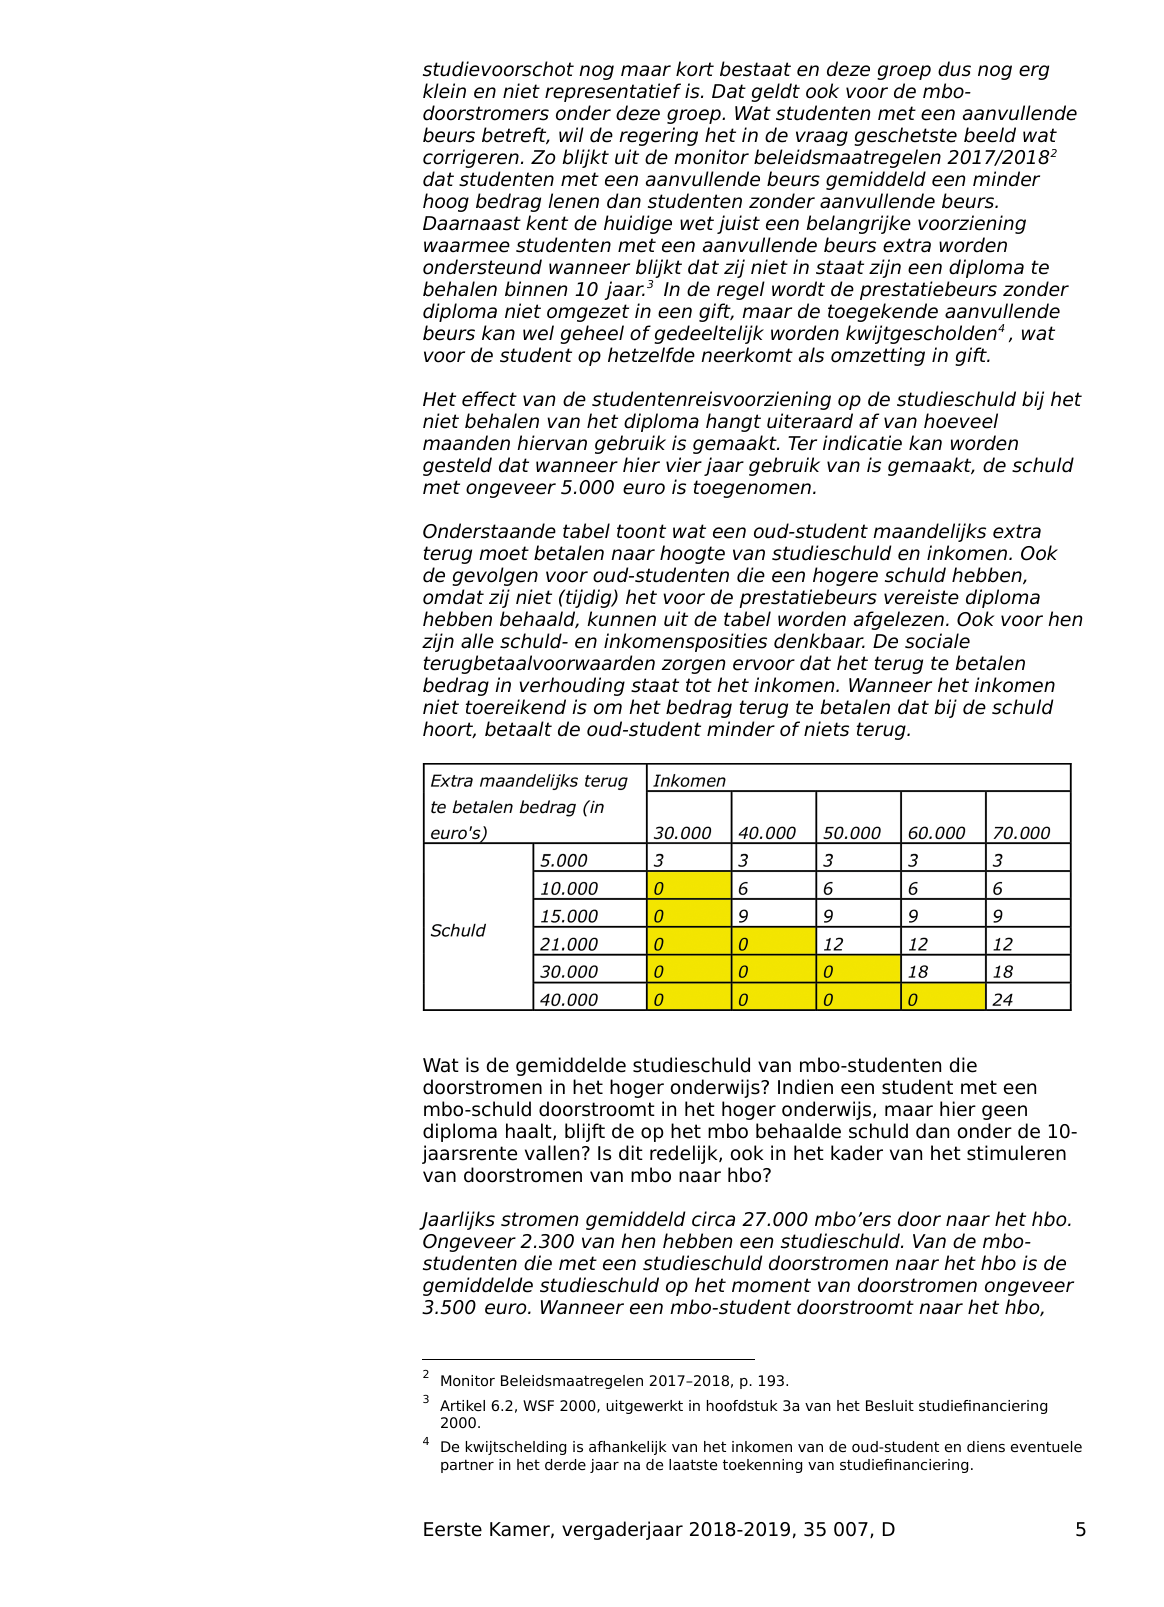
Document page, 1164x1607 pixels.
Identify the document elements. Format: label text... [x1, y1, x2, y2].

picture [422, 763, 1072, 1011]
text Monitor Beleidsmaatregelen 2017–2018, p. 193. [422, 1368, 1087, 1391]
text Jaarlijks stromen gemiddeld circa 27.000 mbo’ers door naar het hbo. Ongeveer 2.300 van hen hebben een studieschuld. Van de mbo-studenten die met een studieschuld doorstromen naar het hbo is de gemiddelde studieschuld op het moment van doorstromen ongeveer 3.500 euro. Wanneer een mbo-student doorstroomt naar het hbo, [422, 1209, 1087, 1319]
text Onderstaande tabel toont wat een oud-student maandelijks extra terug moet betalen naar hoogte van studieschuld en inkomen. Ook de gevolgen voor oud-studenten die een hogere schuld hebben, omdat zij niet (tijdig) het voor de prestatiebeurs vereiste diploma hebben behaald, kunnen uit de tabel worden afgelezen. Ook voor hen zijn alle schuld- en inkomensposities denkbaar. De sociale terugbetaalvoorwaarden zorgen ervoor dat het terug te betalen bedrag in verhouding staat tot het inkomen. Wanneer het inkomen niet toereikend is om het bedrag terug te betalen dat bij de schuld hoort, betaalt de oud-student minder of niets terug. [422, 521, 1087, 741]
text Wat is de gemiddelde studieschuld van mbo-studenten die doorstromen in het hoger onderwijs? Indien een student met een mbo-schuld doorstroomt in het hoger onderwijs, maar hier geen diploma haalt, blijft de op het mbo behaalde schuld dan onder de 10-jaarsrente vallen? Is dit redelijk, ook in het kader van het stimuleren van doorstromen van mbo naar hbo? [422, 1055, 1087, 1187]
text studievoorschot nog maar kort bestaat en deze groep dus nog erg klein en niet representatief is. Dat geldt ook voor de mbo-doorstromers onder deze groep. Wat studenten met een aanvullende beurs betreft, wil de regering het in de vraag geschetste beeld wat corrigeren. Zo blijkt uit de monitor beleidsmaatregelen 2017/2018 dat studenten met een aanvullende beurs gemiddeld een minder hoog bedrag lenen dan studenten zonder aanvullende beurs. Daarnaast kent de huidige wet juist een belangrijke voorziening waarmee studenten met een aanvullende beurs extra worden ondersteund wanneer blijkt dat zij niet in staat zijn een diploma te behalen binnen 10 jaar. In de regel wordt de prestatiebeurs zonder diploma niet omgezet in een gift, maar de toegekende aanvullende beurs kan wel geheel of gedeeltelijk worden kwijtgescholden, wat voor de student op hetzelfde neerkomt als omzetting in gift. [422, 59, 1087, 367]
text Artikel 6.2, WSF 2000, uitgewerkt in hoofdstuk 3a van het Besluit studiefinanciering 2000. [422, 1393, 1087, 1432]
text De kwijtschelding is afhankelijk van het inkomen van de oud-student en diens eventuele partner in het derde jaar na de laatste toekenning van studiefinanciering. [422, 1435, 1087, 1474]
text Het effect van de studentenreisvoorziening op de studieschuld bij het niet behalen van het diploma hangt uiteraard af van hoeveel maanden hiervan gebruik is gemaakt. Ter indicatie kan worden gesteld dat wanneer hier vier jaar gebruik van is gemaakt, de schuld met ongeveer 5.000 euro is toegenomen. [422, 389, 1087, 499]
